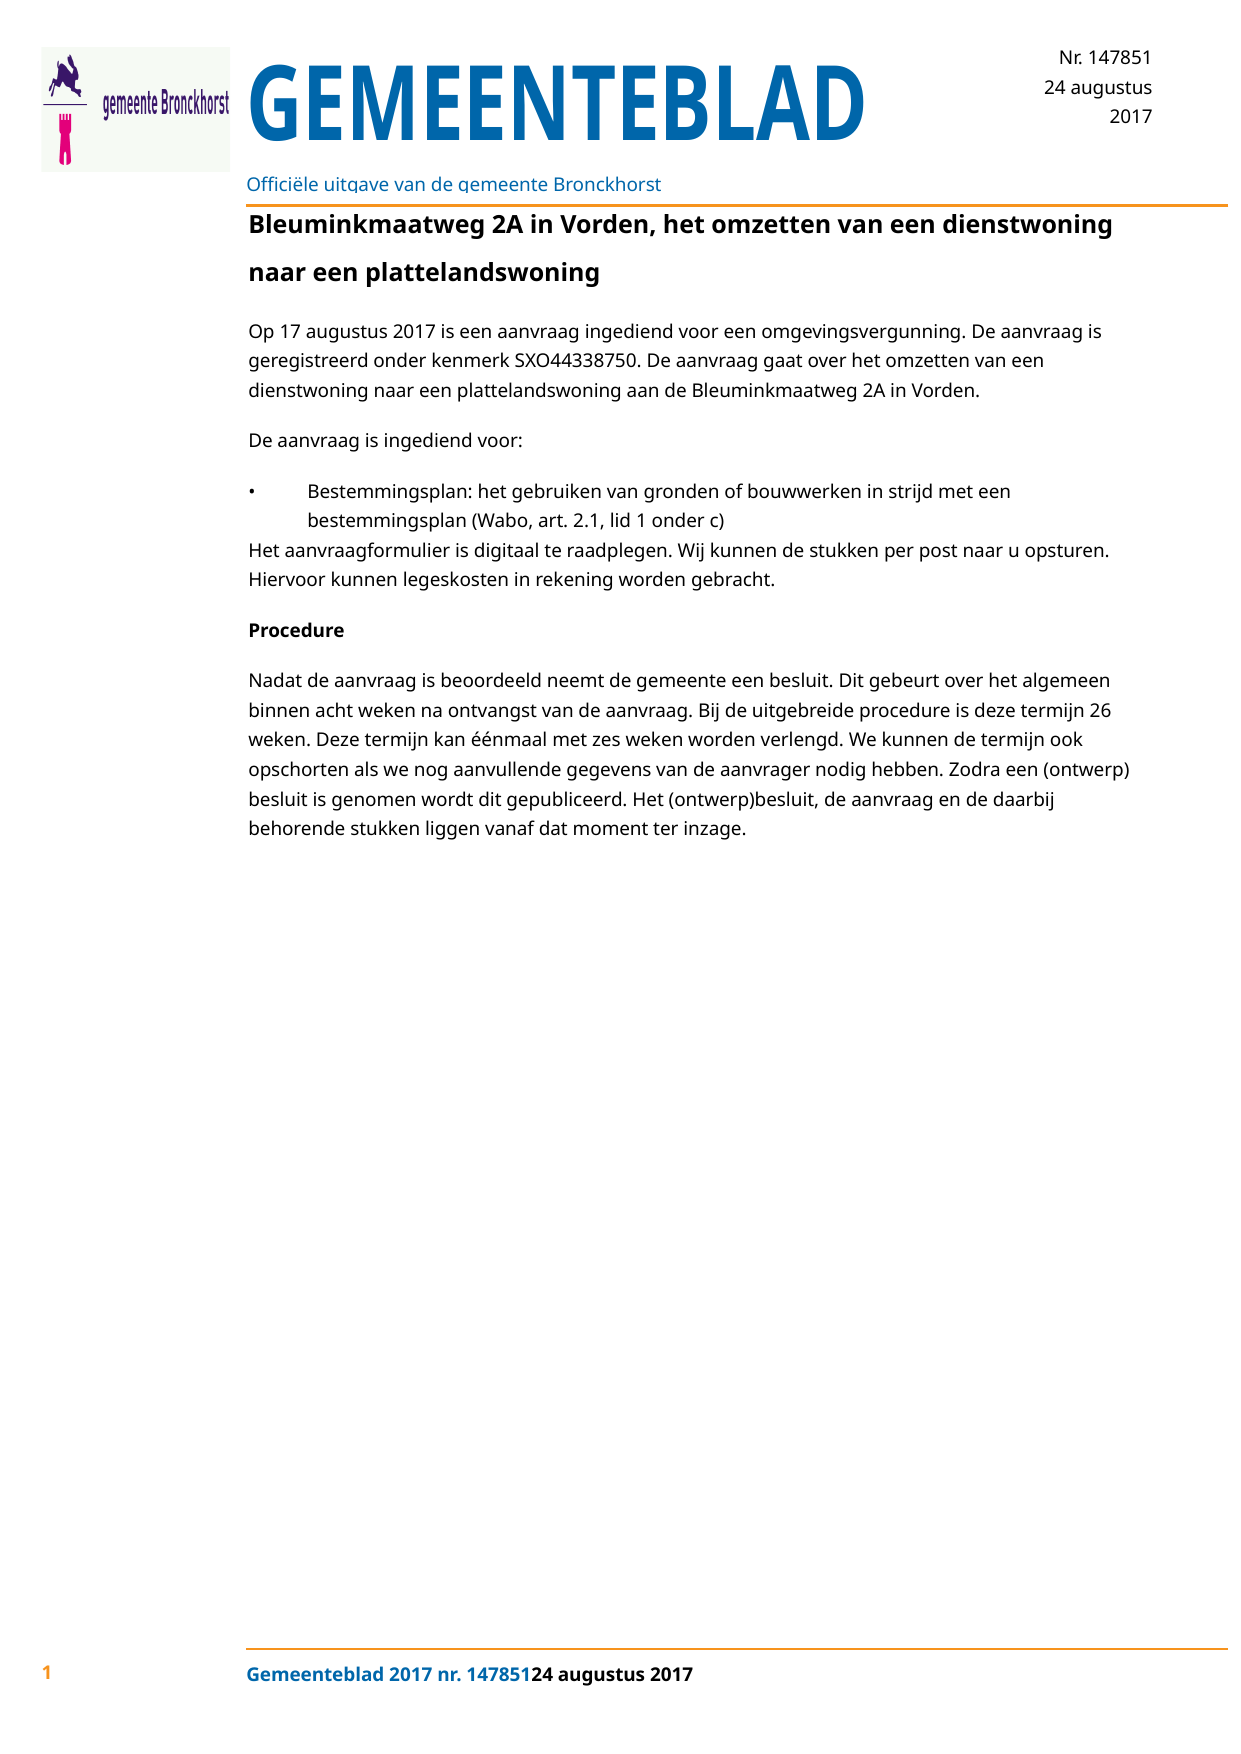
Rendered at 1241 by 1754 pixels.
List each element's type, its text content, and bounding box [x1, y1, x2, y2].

text Bleuminkmaatweg 2A in Vorden, het omzetten van een dienstwoning naar een plattelandswoning [248, 207, 1152, 288]
list Bestemmingsplan: het gebruiken van gronden of bouwwerken in strijd met een bestemmingsplan (Wabo, art. 2.1, lid 1 onder c) [248, 478, 1152, 533]
text Het aanvraagformulier is digitaal te raadplegen. Wij kunnen de stukken per post naar u opsturen. Hiervoor kunnen legeskosten in rekening worden gebracht. [248, 537, 1152, 592]
text De aanvraag is ingediend voor: [248, 427, 1152, 453]
text Procedure [248, 617, 1152, 643]
picture [41, 47, 231, 172]
text Op 17 augustus 2017 is een aanvraag ingediend voor een omgevingsvergunning. De aanvraag is geregistreerd onder kenmerk SXO44338750. De aanvraag gaat over het omzetten van een dienstwoning naar een plattelandswoning aan de Bleuminkmaatweg 2A in Vorden. [248, 318, 1152, 403]
text Nadat de aanvraag is beoordeeld neemt de gemeente een besluit. Dit gebeurt over het algemeen binnen acht weken na ontvangst van de aanvraag. Bij de uitgebreide procedure is deze termijn 26 weken. Deze termijn kan éénmaal met zes weken worden verlengd. We kunnen de termijn ook opschorten als we nog aanvullende gegevens van de aanvrager nodig hebben. Zodra een (ontwerp) besluit is genomen wordt dit gepubliceerd. Het (ontwerp)besluit, de aanvraag en de daarbij behorende stukken liggen vanaf dat moment ter inzage. [248, 667, 1152, 841]
